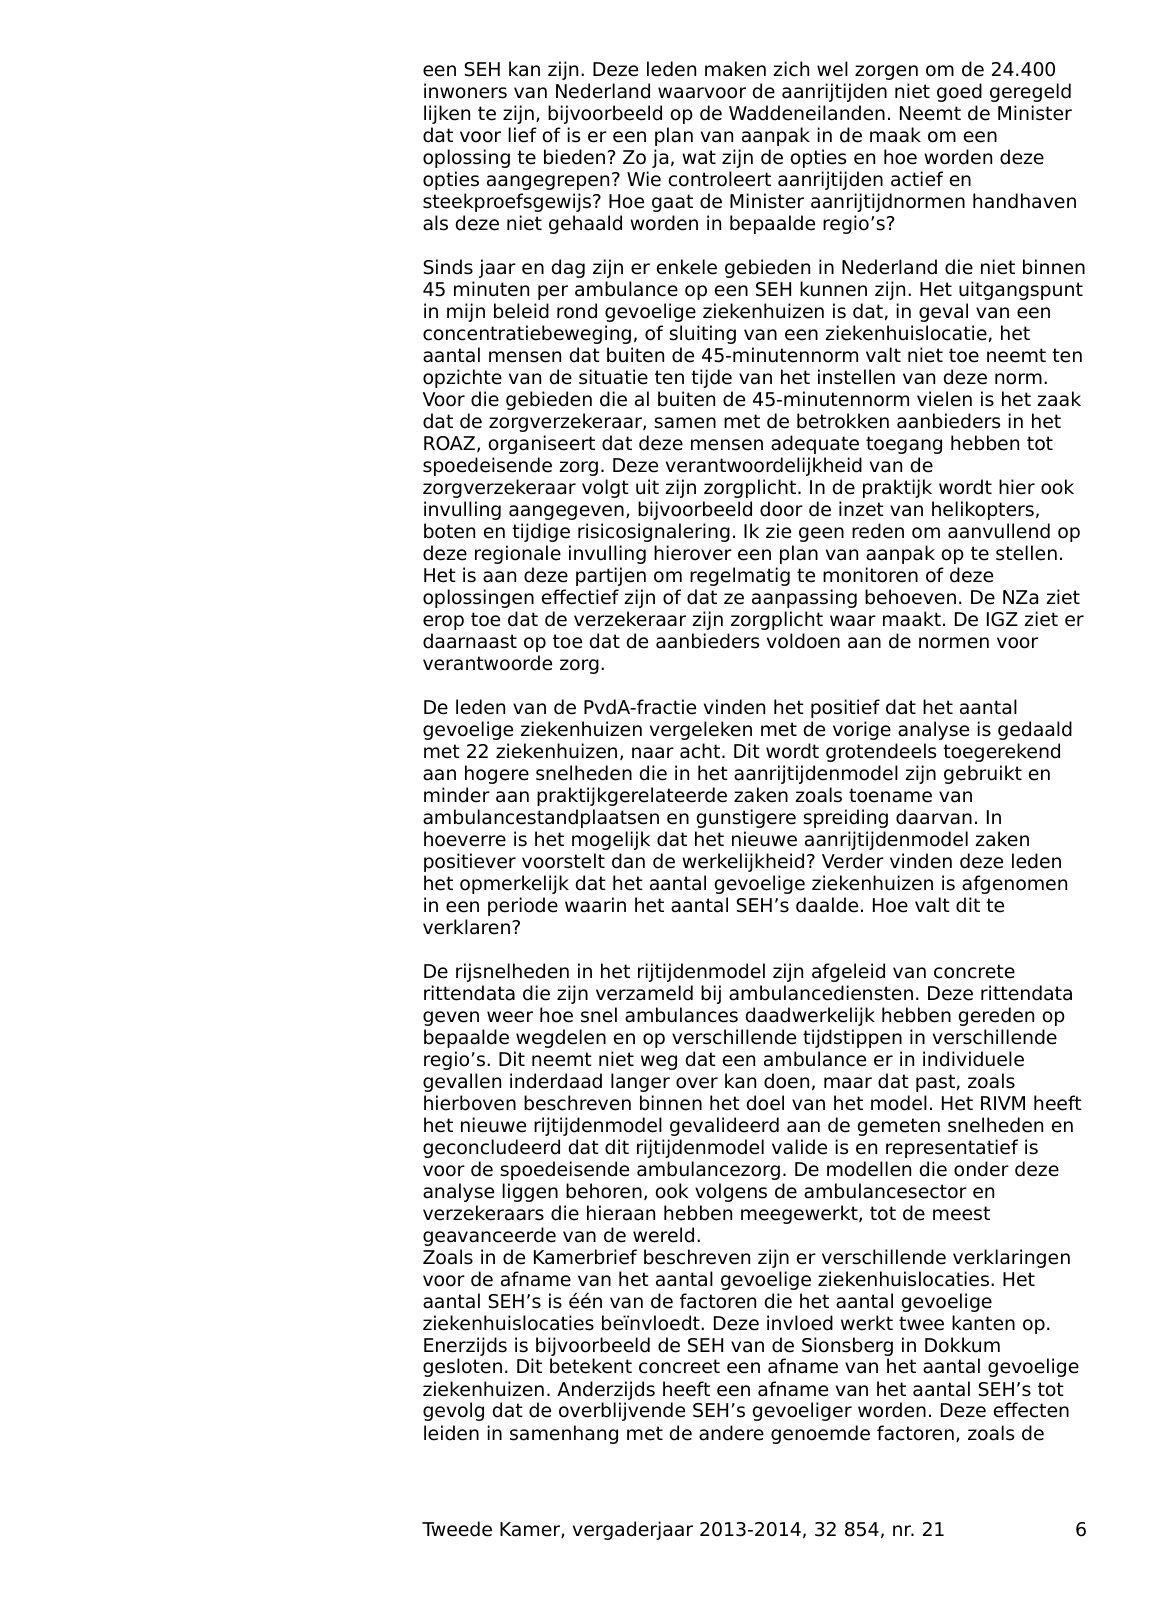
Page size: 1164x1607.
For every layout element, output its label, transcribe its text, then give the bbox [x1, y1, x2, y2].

text De leden van de PvdA-fractie vinden het positief dat het aantal gevoelige ziekenhuizen vergeleken met de vorige analyse is gedaald met 22 ziekenhuizen, naar acht. Dit wordt grotendeels toegerekend aan hogere snelheden die in het aanrijtijdenmodel zijn gebruikt en minder aan praktijkgerelateerde zaken zoals toename van ambulancestandplaatsen en gunstigere spreiding daarvan. In hoeverre is het mogelijk dat het nieuwe aanrijtijdenmodel zaken positiever voorstelt dan de werkelijkheid? Verder vinden deze leden het opmerkelijk dat het aantal gevoelige ziekenhuizen is afgenomen in een periode waarin het aantal SEH’s daalde. Hoe valt dit te verklaren? [422, 697, 1087, 939]
text De rijsnelheden in het rijtijdenmodel zijn afgeleid van concrete rittendata die zijn verzameld bij ambulancediensten. Deze rittendata geven weer hoe snel ambulances daadwerkelijk hebben gereden op bepaalde wegdelen en op verschillende tijdstippen in verschillende regio’s. Dit neemt niet weg dat een ambulance er in individuele gevallen inderdaad langer over kan doen, maar dat past, zoals hierboven beschreven binnen het doel van het model. Het RIVM heeft het nieuwe rijtijdenmodel gevalideerd aan de gemeten snelheden en geconcludeerd dat dit rijtijdenmodel valide is en representatief is voor de spoedeisende ambulancezorg. De modellen die onder deze analyse liggen behoren, ook volgens de ambulancesector en verzekeraars die hieraan hebben meegewerkt, tot de meest geavanceerde van de wereld. [422, 961, 1087, 1247]
text een SEH kan zijn. Deze leden maken zich wel zorgen om de 24.400 inwoners van Nederland waarvoor de aanrijtijden niet goed geregeld lijken te zijn, bijvoorbeeld op de Waddeneilanden. Neemt de Minister dat voor lief of is er een plan van aanpak in de maak om een oplossing te bieden? Zo ja, wat zijn de opties en hoe worden deze opties aangegrepen? Wie controleert aanrijtijden actief en steekproefsgewijs? Hoe gaat de Minister aanrijtijdnormen handhaven als deze niet gehaald worden in bepaalde regio’s? [422, 59, 1087, 235]
text Sinds jaar en dag zijn er enkele gebieden in Nederland die niet binnen 45 minuten per ambulance op een SEH kunnen zijn. Het uitgangspunt in mijn beleid rond gevoelige ziekenhuizen is dat, in geval van een concentratiebeweging, of sluiting van een ziekenhuislocatie, het aantal mensen dat buiten de 45-minutennorm valt niet toe neemt ten opzichte van de situatie ten tijde van het instellen van deze norm. Voor die gebieden die al buiten de 45-minutennorm vielen is het zaak dat de zorgverzekeraar, samen met de betrokken aanbieders in het ROAZ, organiseert dat deze mensen adequate toegang hebben tot spoedeisende zorg. Deze verantwoordelijkheid van de zorgverzekeraar volgt uit zijn zorgplicht. In de praktijk wordt hier ook invulling aangegeven, bijvoorbeeld door de inzet van helikopters, boten en tijdige risicosignalering. Ik zie geen reden om aanvullend op deze regionale invulling hierover een plan van aanpak op te stellen. Het is aan deze partijen om regelmatig te monitoren of deze oplossingen effectief zijn of dat ze aanpassing behoeven. De NZa ziet erop toe dat de verzekeraar zijn zorgplicht waar maakt. De IGZ ziet er daarnaast op toe dat de aanbieders voldoen aan de normen voor verantwoorde zorg. [422, 257, 1087, 675]
text Zoals in de Kamerbrief beschreven zijn er verschillende verklaringen voor de afname van het aantal gevoelige ziekenhuislocaties. Het aantal SEH’s is één van de factoren die het aantal gevoelige ziekenhuislocaties beïnvloedt. Deze invloed werkt twee kanten op. Enerzijds is bijvoorbeeld de SEH van de Sionsberg in Dokkum gesloten. Dit betekent concreet een afname van het aantal gevoelige ziekenhuizen. Anderzijds heeft een afname van het aantal SEH’s tot gevolg dat de overblijvende SEH’s gevoeliger worden. Deze effecten leiden in samenhang met de andere genoemde factoren, zoals de [422, 1247, 1087, 1444]
